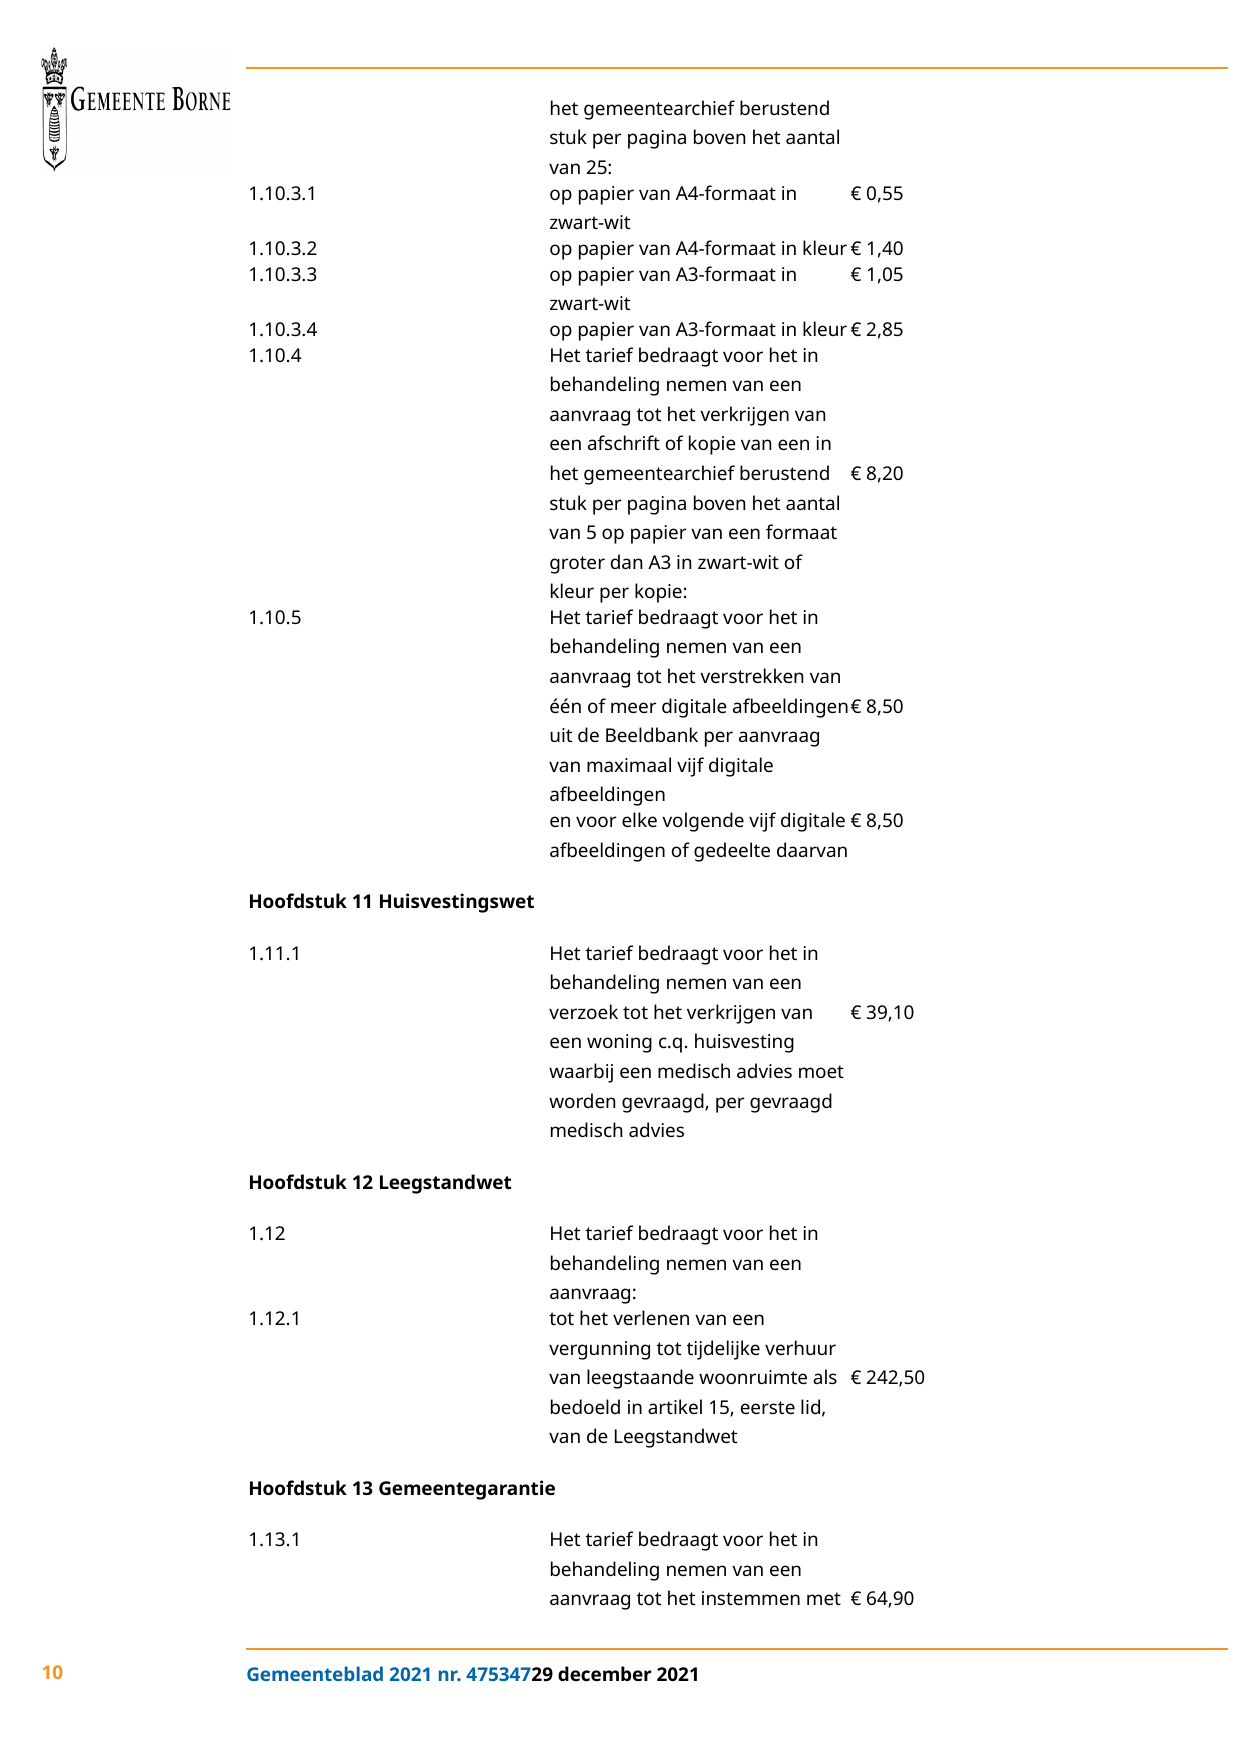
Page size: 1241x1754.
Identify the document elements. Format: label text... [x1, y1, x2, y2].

table_cell [850, 1169, 1152, 1194]
table_cell € 1,05 [850, 261, 1152, 316]
table_cell € 242,50 [850, 1305, 1152, 1449]
table_cell € 39,10 [850, 940, 1152, 1143]
table_cell 1.10.3.4 [248, 316, 549, 342]
table_cell [248, 914, 549, 940]
table_cell [248, 1195, 549, 1220]
table_cell [850, 914, 1152, 940]
table_cell en voor elke volgende vijf digitale afbeeldingen of gedeelte daarvan [549, 808, 850, 863]
table_cell 1.11.1 [248, 940, 549, 1143]
table_cell tot het verlenen van een vergunning tot tijdelijke verhuur van leegstaande woonruimte als bedoeld in artikel 15, eerste lid, van de Leegstandwet [549, 1305, 850, 1449]
table_cell [549, 1501, 850, 1526]
picture [41, 47, 231, 172]
table_cell [549, 1449, 850, 1475]
table_cell € 0,55 [850, 180, 1152, 235]
table_cell [549, 1143, 850, 1169]
table_cell 1.10.3.1 [248, 180, 549, 235]
table_cell Het tarief bedraagt voor het in behandeling nemen van een aanvraag tot het verstrekken van één of meer digitale afbeeldingen uit de Beeldbank per aanvraag van maximaal vijf digitale afbeeldingen [549, 604, 850, 807]
table_cell [850, 1449, 1152, 1475]
table_cell Het tarief bedraagt voor het in behandeling nemen van een aanvraag tot het verkrijgen van een afschrift of kopie van een in het gemeentearchief berustend stuk per pagina boven het aantal van 5 op papier van een formaat groter dan A3 in zwart-wit of kleur per kopie: [549, 342, 850, 604]
table_cell het gemeentearchief berustend stuk per pagina boven het aantal van 25: [549, 95, 850, 180]
table_cell op papier van A4-formaat in kleur [549, 235, 850, 261]
table_cell [549, 1195, 850, 1220]
table_cell [850, 1195, 1152, 1220]
table_cell Hoofdstuk 12 Leegstandwet [248, 1169, 850, 1194]
table_cell € 8,50 [850, 808, 1152, 863]
table_cell € 2,85 [850, 316, 1152, 342]
table_cell [248, 1501, 549, 1526]
table_cell [850, 1475, 1152, 1501]
table_cell [850, 95, 1152, 180]
table_cell Hoofdstuk 11 Huisvestingswet [248, 889, 850, 914]
table_cell Het tarief bedraagt voor het in behandeling nemen van een aanvraag tot het instemmen met [549, 1526, 850, 1611]
table_cell [549, 863, 850, 888]
table_cell [850, 1143, 1152, 1169]
table_cell [248, 863, 549, 888]
table_cell op papier van A3-formaat in kleur [549, 316, 850, 342]
table_cell [248, 808, 549, 863]
table_cell € 64,90 [850, 1526, 1152, 1611]
table_cell 1.10.3.2 [248, 235, 549, 261]
table_cell [549, 914, 850, 940]
table_cell op papier van A4-formaat in zwart-wit [549, 180, 850, 235]
table_cell Het tarief bedraagt voor het in behandeling nemen van een aanvraag: [549, 1220, 850, 1305]
table_cell [850, 1220, 1152, 1305]
table_cell € 8,20 [850, 342, 1152, 604]
table_cell [850, 889, 1152, 914]
table_cell 1.10.5 [248, 604, 549, 807]
table_cell Het tarief bedraagt voor het in behandeling nemen van een verzoek tot het verkrijgen van een woning c.q. huisvesting waarbij een medisch advies moet worden gevraagd, per gevraagd medisch advies [549, 940, 850, 1143]
table_cell 1.13.1 [248, 1526, 549, 1611]
table_cell 1.10.3.3 [248, 261, 549, 316]
table_cell 1.12 [248, 1220, 549, 1305]
table_cell 1.10.4 [248, 342, 549, 604]
table_cell [248, 95, 549, 180]
table_cell Hoofdstuk 13 Gemeentegarantie [248, 1475, 850, 1501]
table_cell [248, 1449, 549, 1475]
table_cell € 8,50 [850, 604, 1152, 807]
table_cell [850, 863, 1152, 888]
table_cell 1.12.1 [248, 1305, 549, 1449]
table_cell [850, 1501, 1152, 1526]
table_cell € 1,40 [850, 235, 1152, 261]
table_cell op papier van A3-formaat in zwart-wit [549, 261, 850, 316]
table_cell [248, 1143, 549, 1169]
